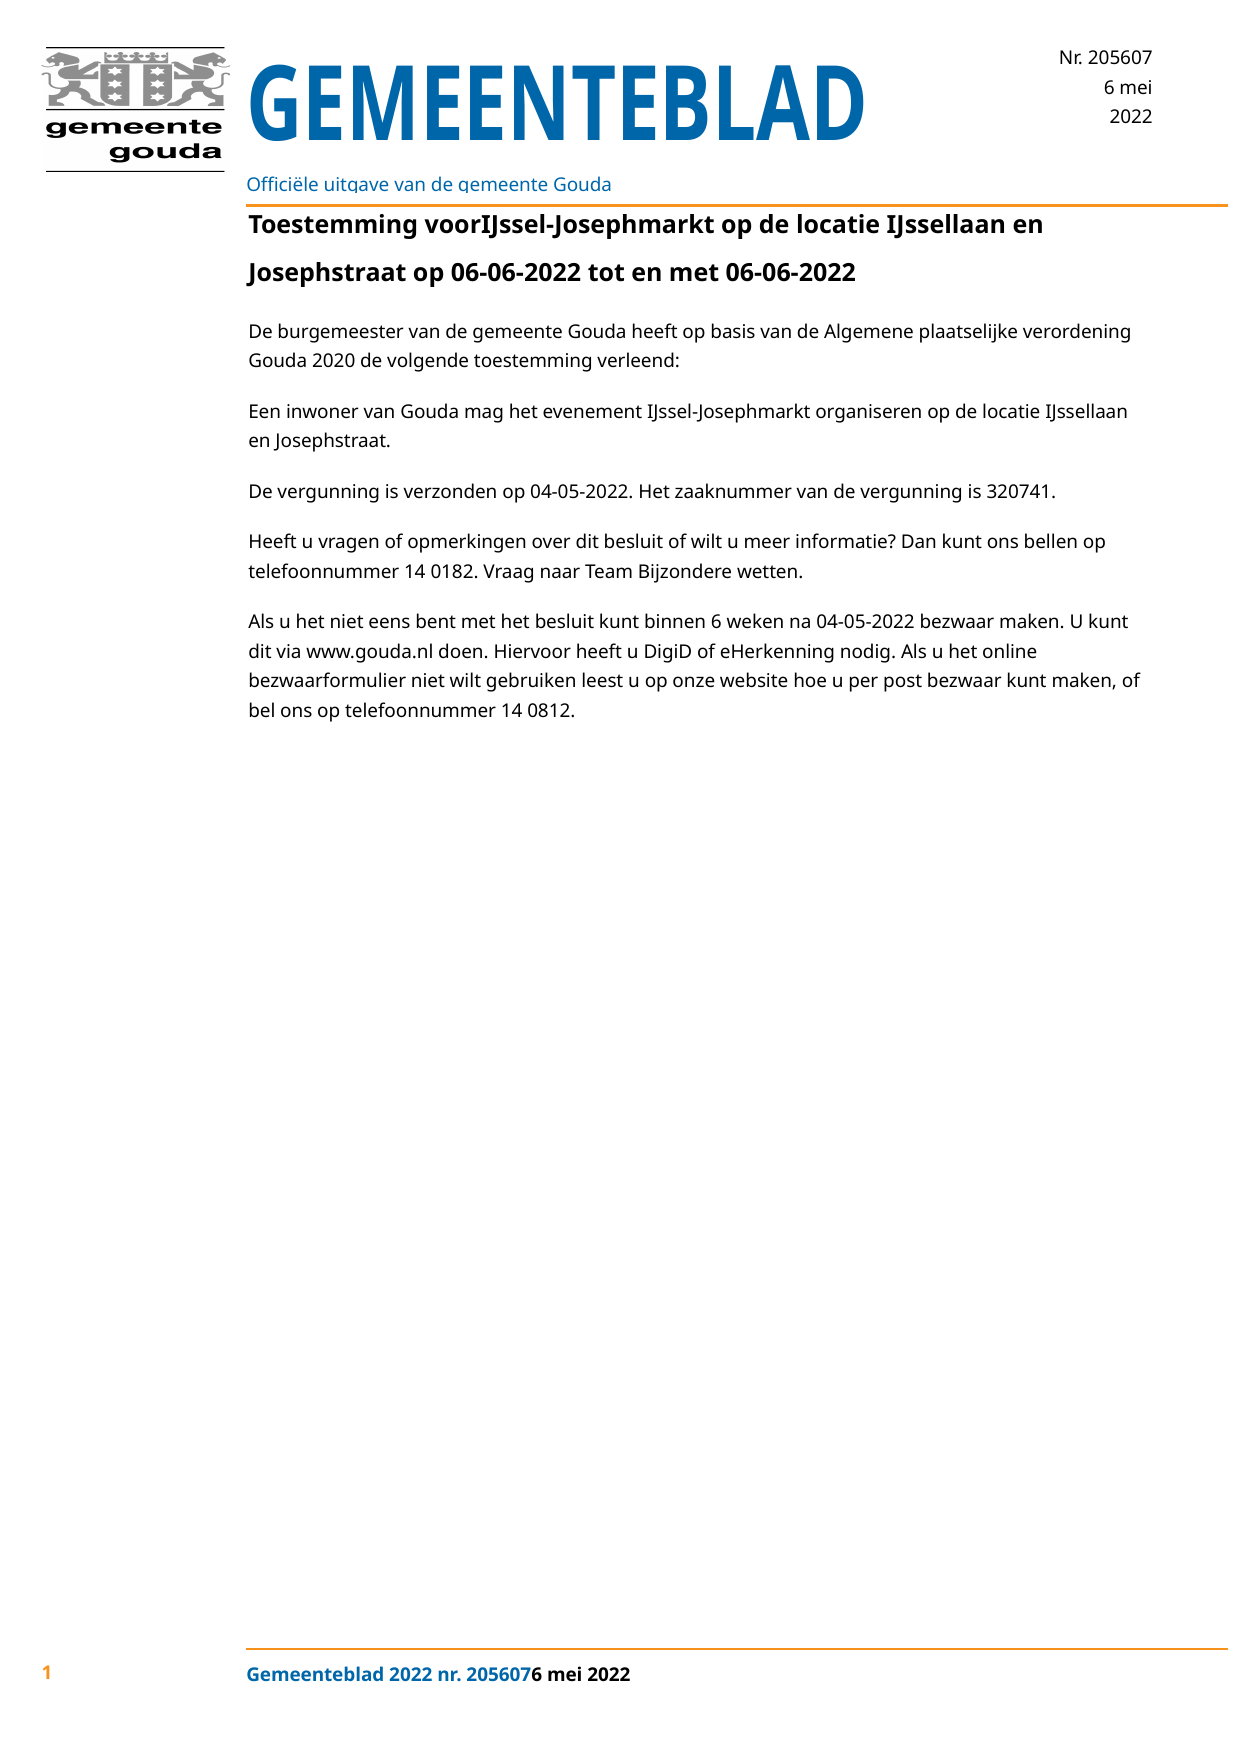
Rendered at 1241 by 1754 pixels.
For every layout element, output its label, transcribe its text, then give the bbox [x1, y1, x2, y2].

text De burgemeester van de gemeente Gouda heeft op basis van de Algemene plaatselijke verordening Gouda 2020 de volgende toestemming verleend: [248, 318, 1152, 373]
text Een inwoner van Gouda mag het evenement IJssel-Josephmarkt organiseren op de locatie IJssellaan en Josephstraat. [248, 398, 1152, 453]
text Als u het niet eens bent met het besluit kunt binnen 6 weken na 04-05-2022 bezwaar maken. U kunt dit via www.gouda.nl doen. Hiervoor heeft u DigiD of eHerkenning nodig. Als u het online bezwaarformulier niet wilt gebruiken leest u op onze website hoe u per post bezwaar kunt maken, of bel ons op telefoonnummer 14 0812. [248, 608, 1152, 723]
text De vergunning is verzonden op 04-05-2022. Het zaaknummer van de vergunning is 320741. [248, 478, 1152, 504]
text Toestemming voorIJssel-Josephmarkt op de locatie IJssellaan en Josephstraat op 06-06-2022 tot en met 06-06-2022 [248, 207, 1152, 288]
text Heeft u vragen of opmerkingen over dit besluit of wilt u meer informatie? Dan kunt ons bellen op telefoonnummer 14 0182. Vraag naar Team Bijzondere wetten. [248, 528, 1152, 584]
picture [41, 47, 231, 172]
